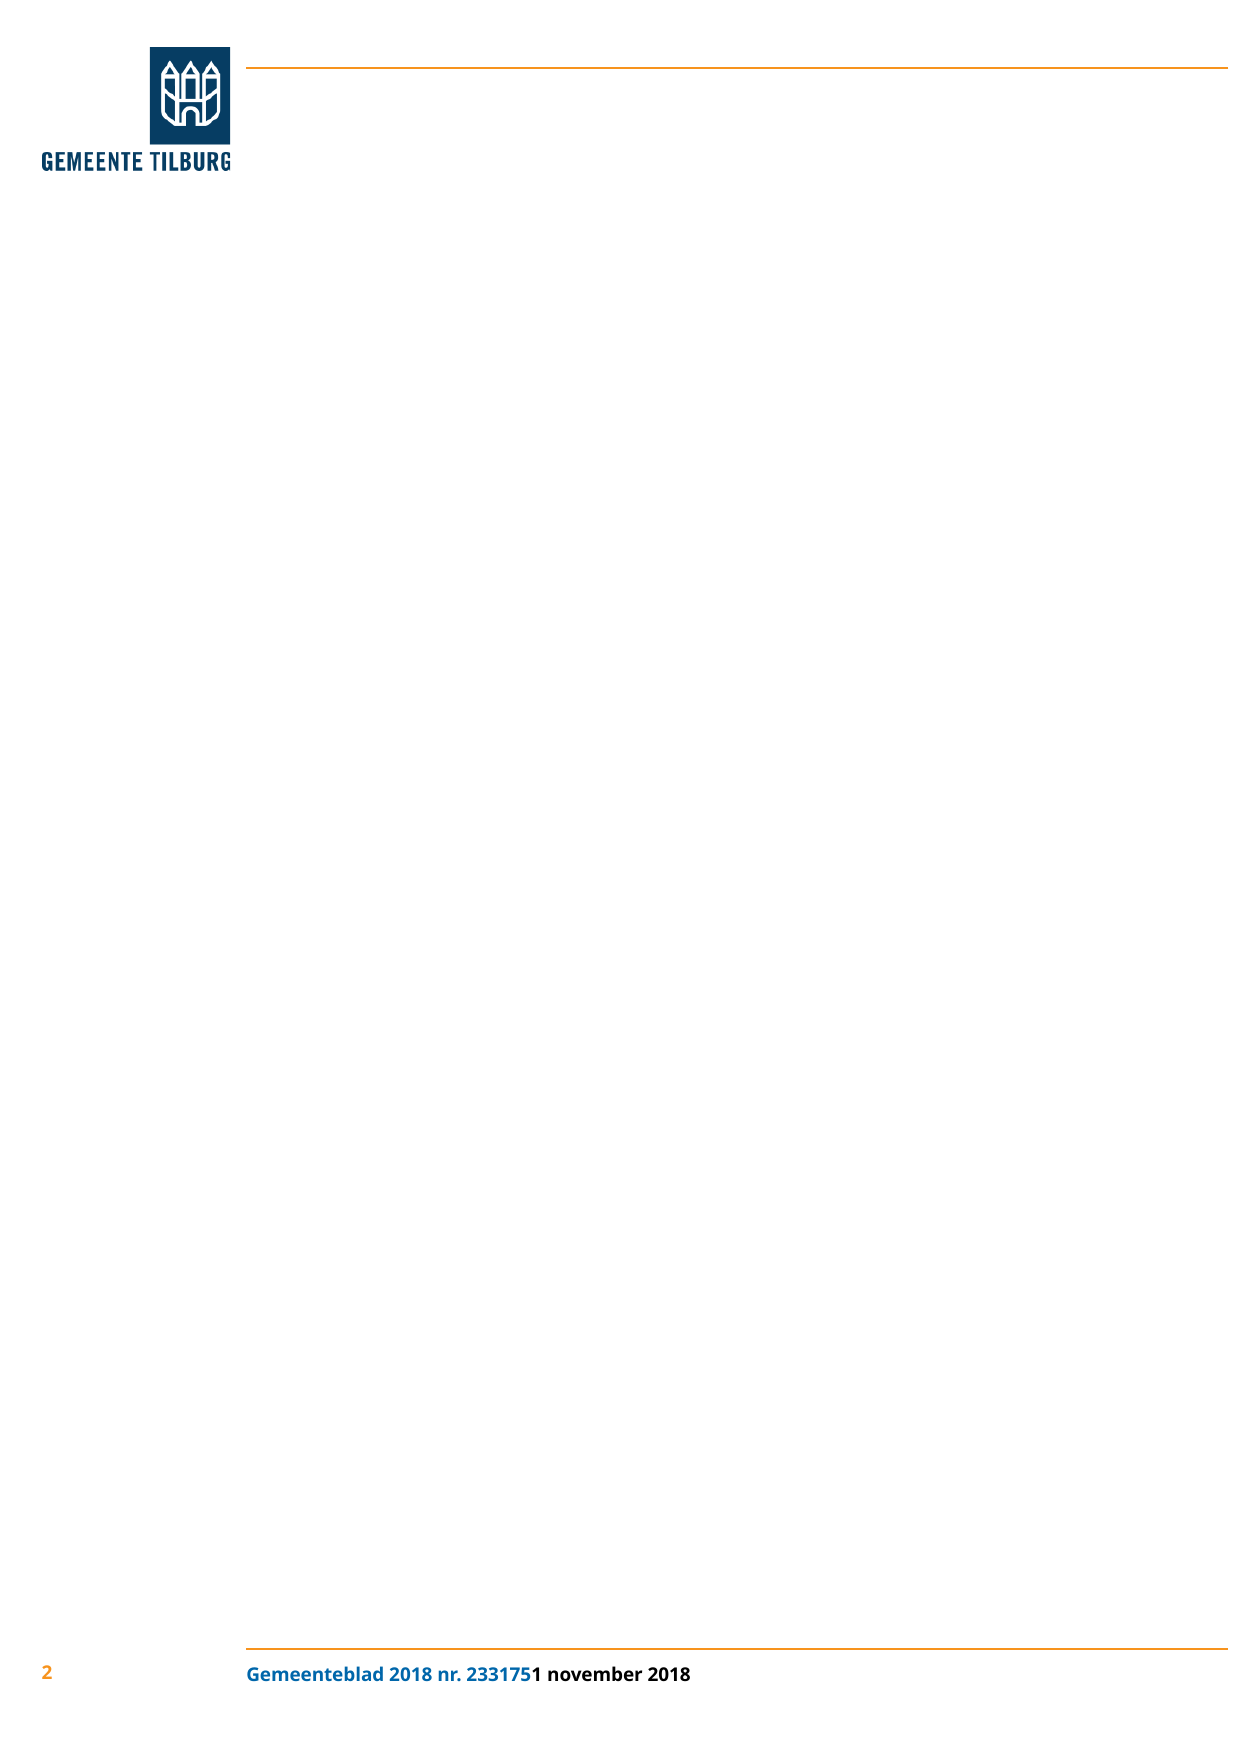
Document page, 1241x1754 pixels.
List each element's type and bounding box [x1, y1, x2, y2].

picture [41, 47, 231, 172]
